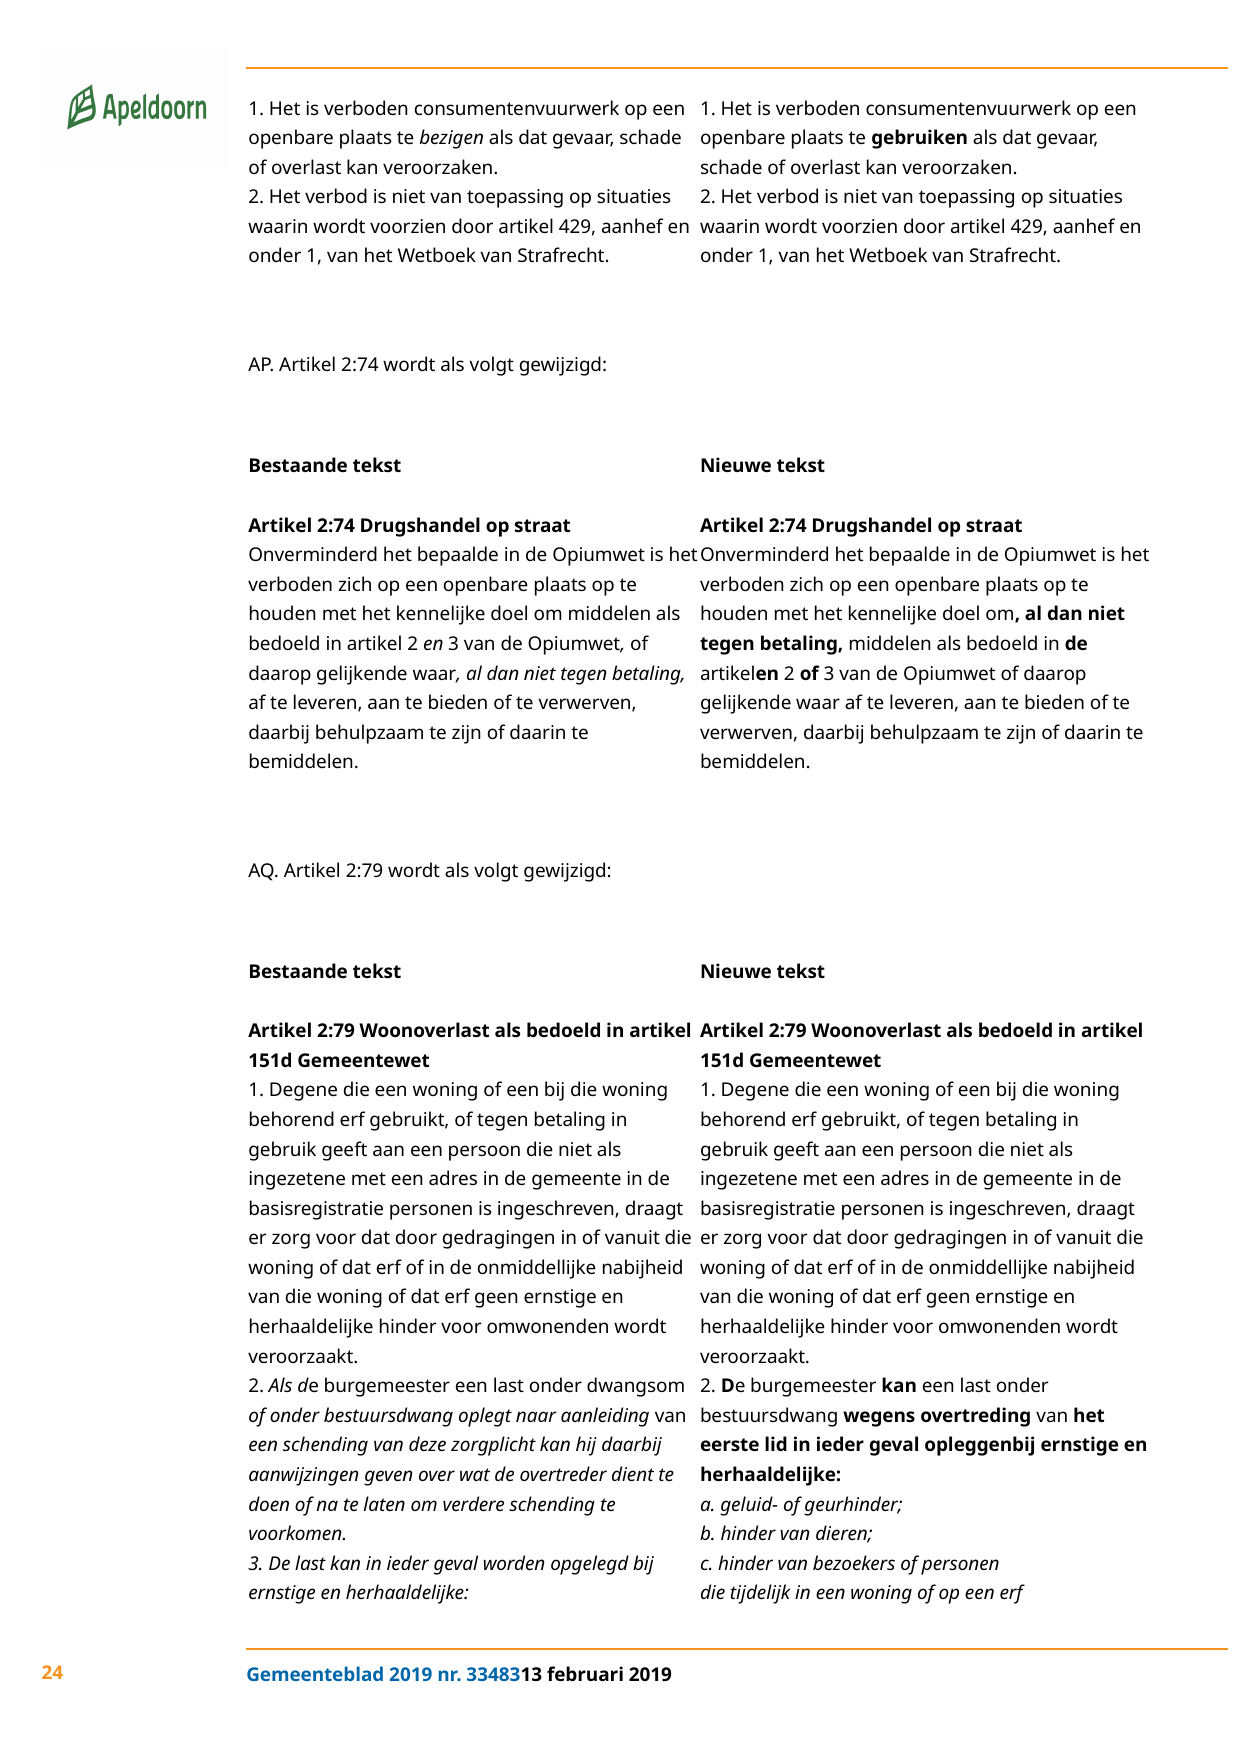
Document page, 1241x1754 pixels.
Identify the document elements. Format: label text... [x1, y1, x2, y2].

table_header Bestaande tekst Artikel 2:74 Drugshandel op straat Onverminderd het bepaalde in de Opiumwet is het verboden zich op een openbare plaats op te houden met het kennelijke doel om middelen als bedoeld in artikel 2 en 3 van de Opiumwet, of daarop gelijkende waar, al dan niet tegen betaling, af te leveren, aan te bieden of te verwerven, daarbij behulpzaam te zijn of daarin te bemiddelen. [248, 453, 700, 804]
table_header 1. Het is verboden consumentenvuurwerk op een openbare plaats te bezigen als dat gevaar, schade of overlast kan veroorzaken. 2. Het verbod is niet van toepassing op situaties waarin wordt voorzien door artikel 429, aanhef en onder 1, van het Wetboek van Strafrecht. [248, 95, 700, 298]
text AQ. Artikel 2:79 wordt als volgt gewijzigd: [248, 857, 1152, 883]
table_header Bestaande tekst Artikel 2:79 Woonoverlast als bedoeld in artikel 151d Gemeentewet 1. Degene die een woning of een bij die woning behorend erf gebruikt, of tegen betaling in gebruik geeft aan een persoon die niet als ingezetene met een adres in de gemeente in de basisregistratie personen is ingeschreven, draagt er zorg voor dat door gedragingen in of vanuit die woning of dat erf of in de onmiddellijke nabijheid van die woning of dat erf geen ernstige en herhaaldelijke hinder voor omwonenden wordt veroorzaakt. 2. Als de burgemeester een last onder dwangsom of onder bestuursdwang oplegt naar aanleiding van een schending van deze zorgplicht kan hij daarbij aanwijzingen geven over wat de overtreder dient te doen of na te laten om verdere schending te voorkomen. 3. De last kan in ieder geval worden opgelegd bij ernstige en herhaaldelijke: [248, 958, 700, 1605]
table_header Nieuwe tekst Artikel 2:74 Drugshandel op straat Onverminderd het bepaalde in de Opiumwet is het verboden zich op een openbare plaats op te houden met het kennelijke doel om, al dan niet tegen betaling, middelen als bedoeld in de artikelen 2 of 3 van de Opiumwet of daarop gelijkende waar af te leveren, aan te bieden of te verwerven, daarbij behulpzaam te zijn of daarin te bemiddelen. [700, 453, 1152, 804]
table_header Nieuwe tekst Artikel 2:79 Woonoverlast als bedoeld in artikel 151d Gemeentewet 1. Degene die een woning of een bij die woning behorend erf gebruikt, of tegen betaling in gebruik geeft aan een persoon die niet als ingezetene met een adres in de gemeente in de basisregistratie personen is ingeschreven, draagt er zorg voor dat door gedragingen in of vanuit die woning of dat erf of in de onmiddellijke nabijheid van die woning of dat erf geen ernstige en herhaaldelijke hinder voor omwonenden wordt veroorzaakt. 2. De burgemeester kan een last onder bestuursdwang wegens overtreding van het eerste lid in ieder geval opleggenbij ernstige en herhaaldelijke: a. geluid- of geurhinder; b. hinder van dieren; c. hinder van bezoekers of personen die tijdelijk in een woning of op een erf [700, 958, 1152, 1605]
text AP. Artikel 2:74 wordt als volgt gewijzigd: [248, 352, 1152, 377]
picture [41, 47, 231, 172]
table_header 1. Het is verboden consumentenvuurwerk op een openbare plaats te gebruiken als dat gevaar, schade of overlast kan veroorzaken. 2. Het verbod is niet van toepassing op situaties waarin wordt voorzien door artikel 429, aanhef en onder 1, van het Wetboek van Strafrecht. [700, 95, 1152, 298]
